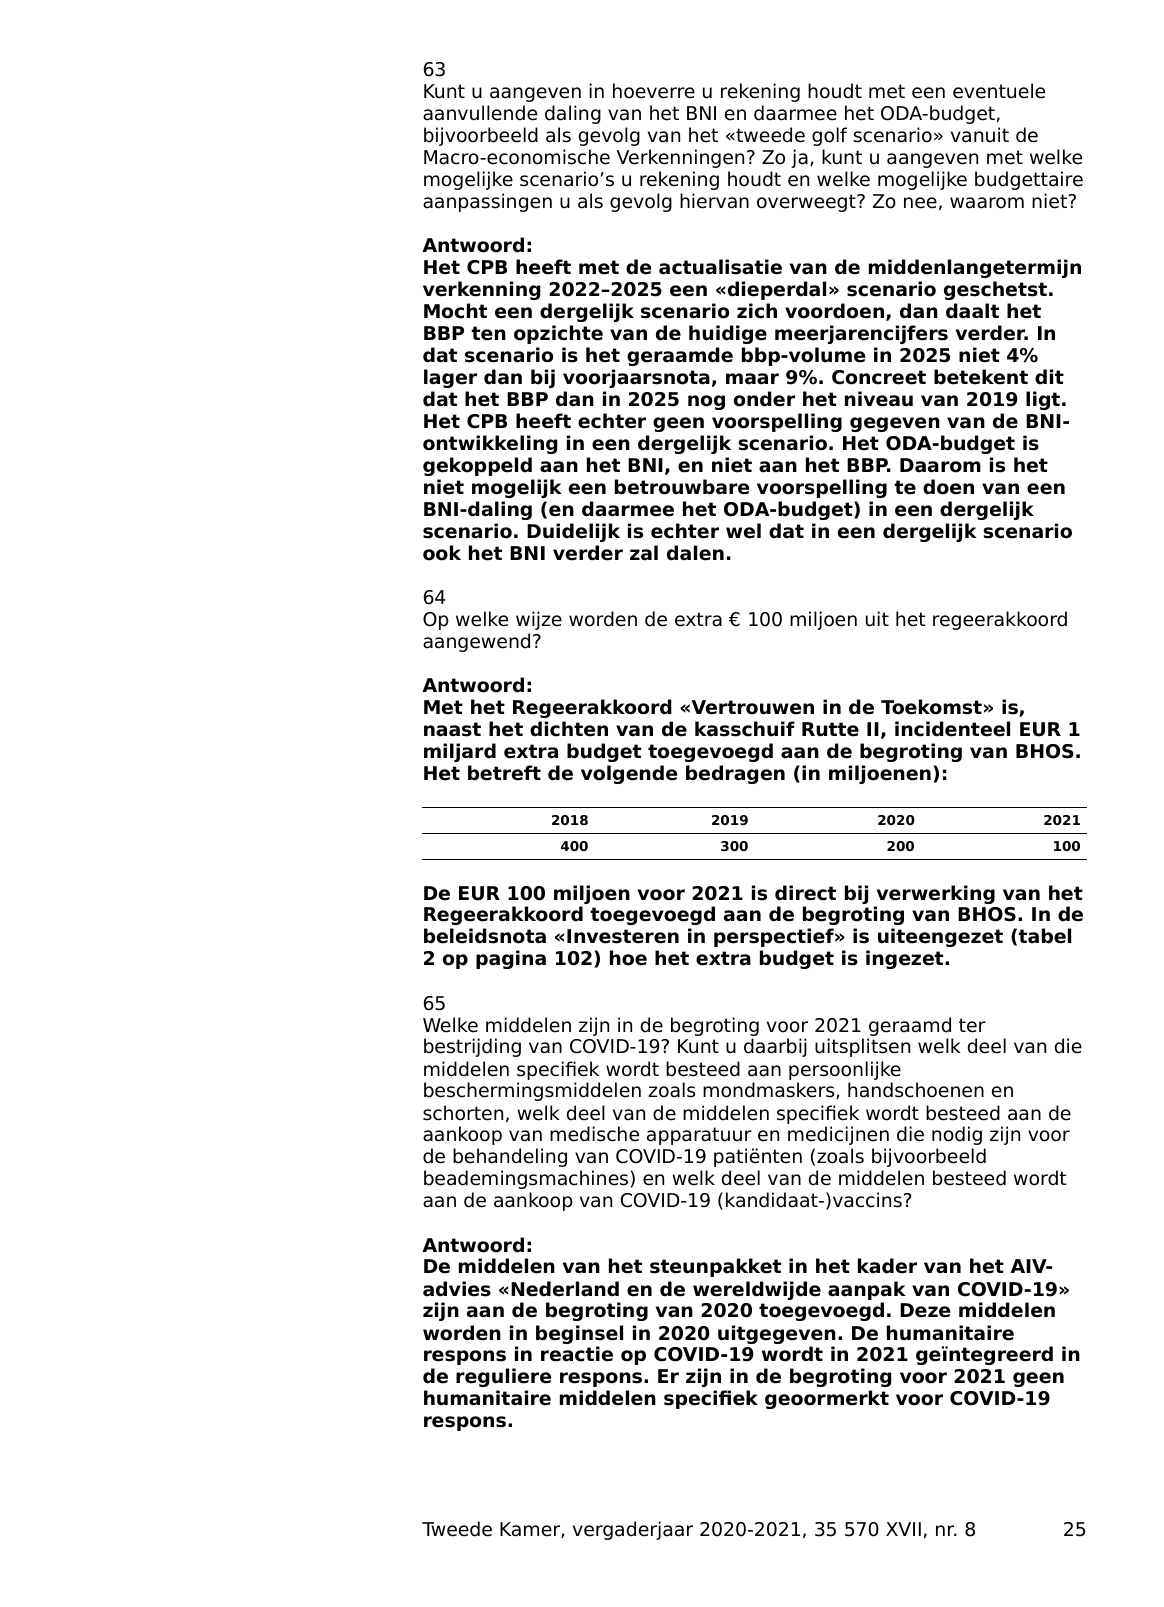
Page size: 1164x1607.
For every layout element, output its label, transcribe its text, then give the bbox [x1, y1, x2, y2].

text Antwoord: [422, 235, 1087, 257]
text Op welke wijze worden de extra € 100 miljoen uit het regeerakkoord aangewend? [422, 609, 1087, 653]
text Antwoord: [422, 1234, 1087, 1256]
text 64 [422, 587, 1087, 609]
table_cell 100 [921, 834, 1087, 859]
table_header 2020 [754, 808, 921, 833]
table_header 2021 [921, 808, 1087, 833]
text Met het Regeerakkoord «Vertrouwen in de Toekomst» is, naast het dichten van de kasschuif Rutte II, incidenteel EUR 1 miljard extra budget toegevoegd aan de begroting van BHOS. Het betreft de volgende bedragen (in miljoenen): [422, 697, 1087, 785]
text Antwoord: [422, 675, 1087, 697]
text 65 [422, 992, 1087, 1014]
text De middelen van het steunpakket in het kader van het AIV-advies «Nederland en de wereldwijde aanpak van COVID-19» zijn aan de begroting van 2020 toegevoegd. Deze middelen worden in beginsel in 2020 uitgegeven. De humanitaire respons in reactie op COVID-19 wordt in 2021 geïntegreerd in de reguliere respons. Er zijn in de begroting voor 2021 geen humanitaire middelen specifiek geoormerkt voor COVID-19 respons. [422, 1256, 1087, 1432]
text Kunt u aangeven in hoeverre u rekening houdt met een eventuele aanvullende daling van het BNI en daarmee het ODA-budget, bijvoorbeeld als gevolg van het «tweede golf scenario» vanuit de Macro-economische Verkenningen? Zo ja, kunt u aangeven met welke mogelijke scenario’s u rekening houdt en welke mogelijke budgettaire aanpassingen u als gevolg hiervan overweegt? Zo nee, waarom niet? [422, 81, 1087, 213]
table_header 2019 [588, 808, 754, 833]
table_cell 400 [422, 834, 588, 859]
table_cell 300 [588, 834, 754, 859]
text 63 [422, 59, 1087, 81]
table_header 2018 [422, 808, 588, 833]
text Welke middelen zijn in de begroting voor 2021 geraamd ter bestrijding van COVID-19? Kunt u daarbij uitsplitsen welk deel van die middelen specifiek wordt besteed aan persoonlijke beschermingsmiddelen zoals mondmaskers, handschoenen en schorten, welk deel van de middelen specifiek wordt besteed aan de aankoop van medische apparatuur en medicijnen die nodig zijn voor de behandeling van COVID-19 patiënten (zoals bijvoorbeeld beademingsmachines) en welk deel van de middelen besteed wordt aan de aankoop van COVID-19 (kandidaat-)vaccins? [422, 1014, 1087, 1212]
text Het CPB heeft met de actualisatie van de middenlangetermijn verkenning 2022–2025 een «dieperdal» scenario geschetst. Mocht een dergelijk scenario zich voordoen, dan daalt het BBP ten opzichte van de huidige meerjarencijfers verder. In dat scenario is het geraamde bbp-volume in 2025 niet 4% lager dan bij voorjaarsnota, maar 9%. Concreet betekent dit dat het BBP dan in 2025 nog onder het niveau van 2019 ligt. Het CPB heeft echter geen voorspelling gegeven van de BNI-ontwikkeling in een dergelijk scenario. Het ODA-budget is gekoppeld aan het BNI, en niet aan het BBP. Daarom is het niet mogelijk een betrouwbare voorspelling te doen van een BNI-daling (en daarmee het ODA-budget) in een dergelijk scenario. Duidelijk is echter wel dat in een dergelijk scenario ook het BNI verder zal dalen. [422, 257, 1087, 565]
table_cell 200 [754, 834, 921, 859]
text De EUR 100 miljoen voor 2021 is direct bij verwerking van het Regeerakkoord toegevoegd aan de begroting van BHOS. In de beleidsnota «Investeren in perspectief» is uiteengezet (tabel 2 op pagina 102) hoe het extra budget is ingezet. [422, 882, 1087, 970]
